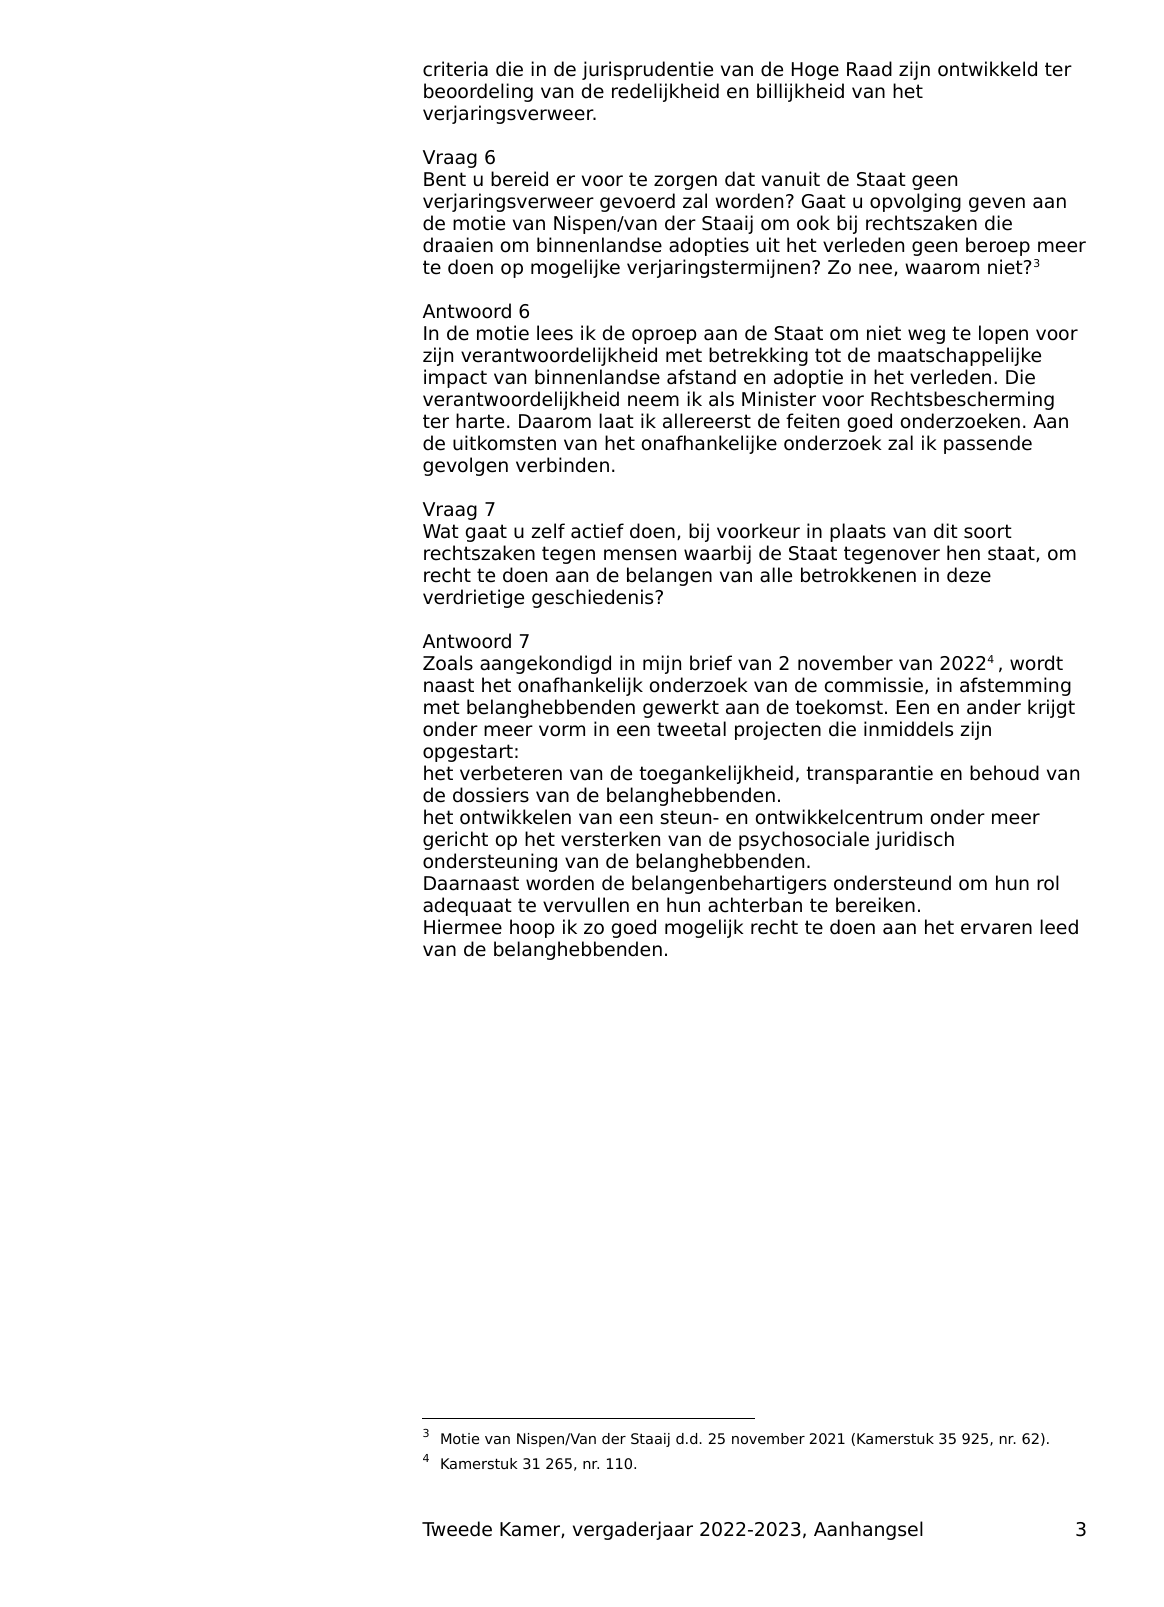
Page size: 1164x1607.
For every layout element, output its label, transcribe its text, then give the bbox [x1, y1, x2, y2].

text het verbeteren van de toegankelijkheid, transparantie en behoud van de dossiers van de belanghebbenden. [422, 763, 1087, 807]
text Vraag 7 [422, 499, 1087, 521]
text Daarnaast worden de belangenbehartigers ondersteund om hun rol adequaat te vervullen en hun achterban te bereiken. [422, 873, 1087, 917]
text Antwoord 7 [422, 631, 1087, 653]
text Vraag 6 [422, 147, 1087, 169]
text Wat gaat u zelf actief doen, bij voorkeur in plaats van dit soort rechtszaken tegen mensen waarbij de Staat tegenover hen staat, om recht te doen aan de belangen van alle betrokkenen in deze verdrietige geschiedenis? [422, 521, 1087, 609]
text Zoals aangekondigd in mijn brief van 2 november van 2022, wordt naast het onafhankelijk onderzoek van de commissie, in afstemming met belanghebbenden gewerkt aan de toekomst. Een en ander krijgt onder meer vorm in een tweetal projecten die inmiddels zijn opgestart: [422, 653, 1087, 763]
text het ontwikkelen van een steun- en ontwikkelcentrum onder meer gericht op het versterken van de psychosociale juridisch ondersteuning van de belanghebbenden. [422, 807, 1087, 873]
text Hiermee hoop ik zo goed mogelijk recht te doen aan het ervaren leed van de belanghebbenden. [422, 917, 1087, 961]
text Antwoord 6 [422, 301, 1087, 323]
text Kamerstuk 31 265, nr. 110. [422, 1452, 1087, 1474]
text Motie van Nispen/Van der Staaij d.d. 25 november 2021 (Kamerstuk 35 925, nr. 62). [422, 1427, 1087, 1449]
text criteria die in de jurisprudentie van de Hoge Raad zijn ontwikkeld ter beoordeling van de redelijkheid en billijkheid van het verjaringsverweer. [422, 59, 1087, 125]
text In de motie lees ik de oproep aan de Staat om niet weg te lopen voor zijn verantwoordelijkheid met betrekking tot de maatschappelijke impact van binnenlandse afstand en adoptie in het verleden. Die verantwoordelijkheid neem ik als Minister voor Rechtsbescherming ter harte. Daarom laat ik allereerst de feiten goed onderzoeken. Aan de uitkomsten van het onafhankelijke onderzoek zal ik passende gevolgen verbinden. [422, 323, 1087, 477]
text Bent u bereid er voor te zorgen dat vanuit de Staat geen verjaringsverweer gevoerd zal worden? Gaat u opvolging geven aan de motie van Nispen/van der Staaij om ook bij rechtszaken die draaien om binnenlandse adopties uit het verleden geen beroep meer te doen op mogelijke verjaringstermijnen? Zo nee, waarom niet? [422, 169, 1087, 279]
